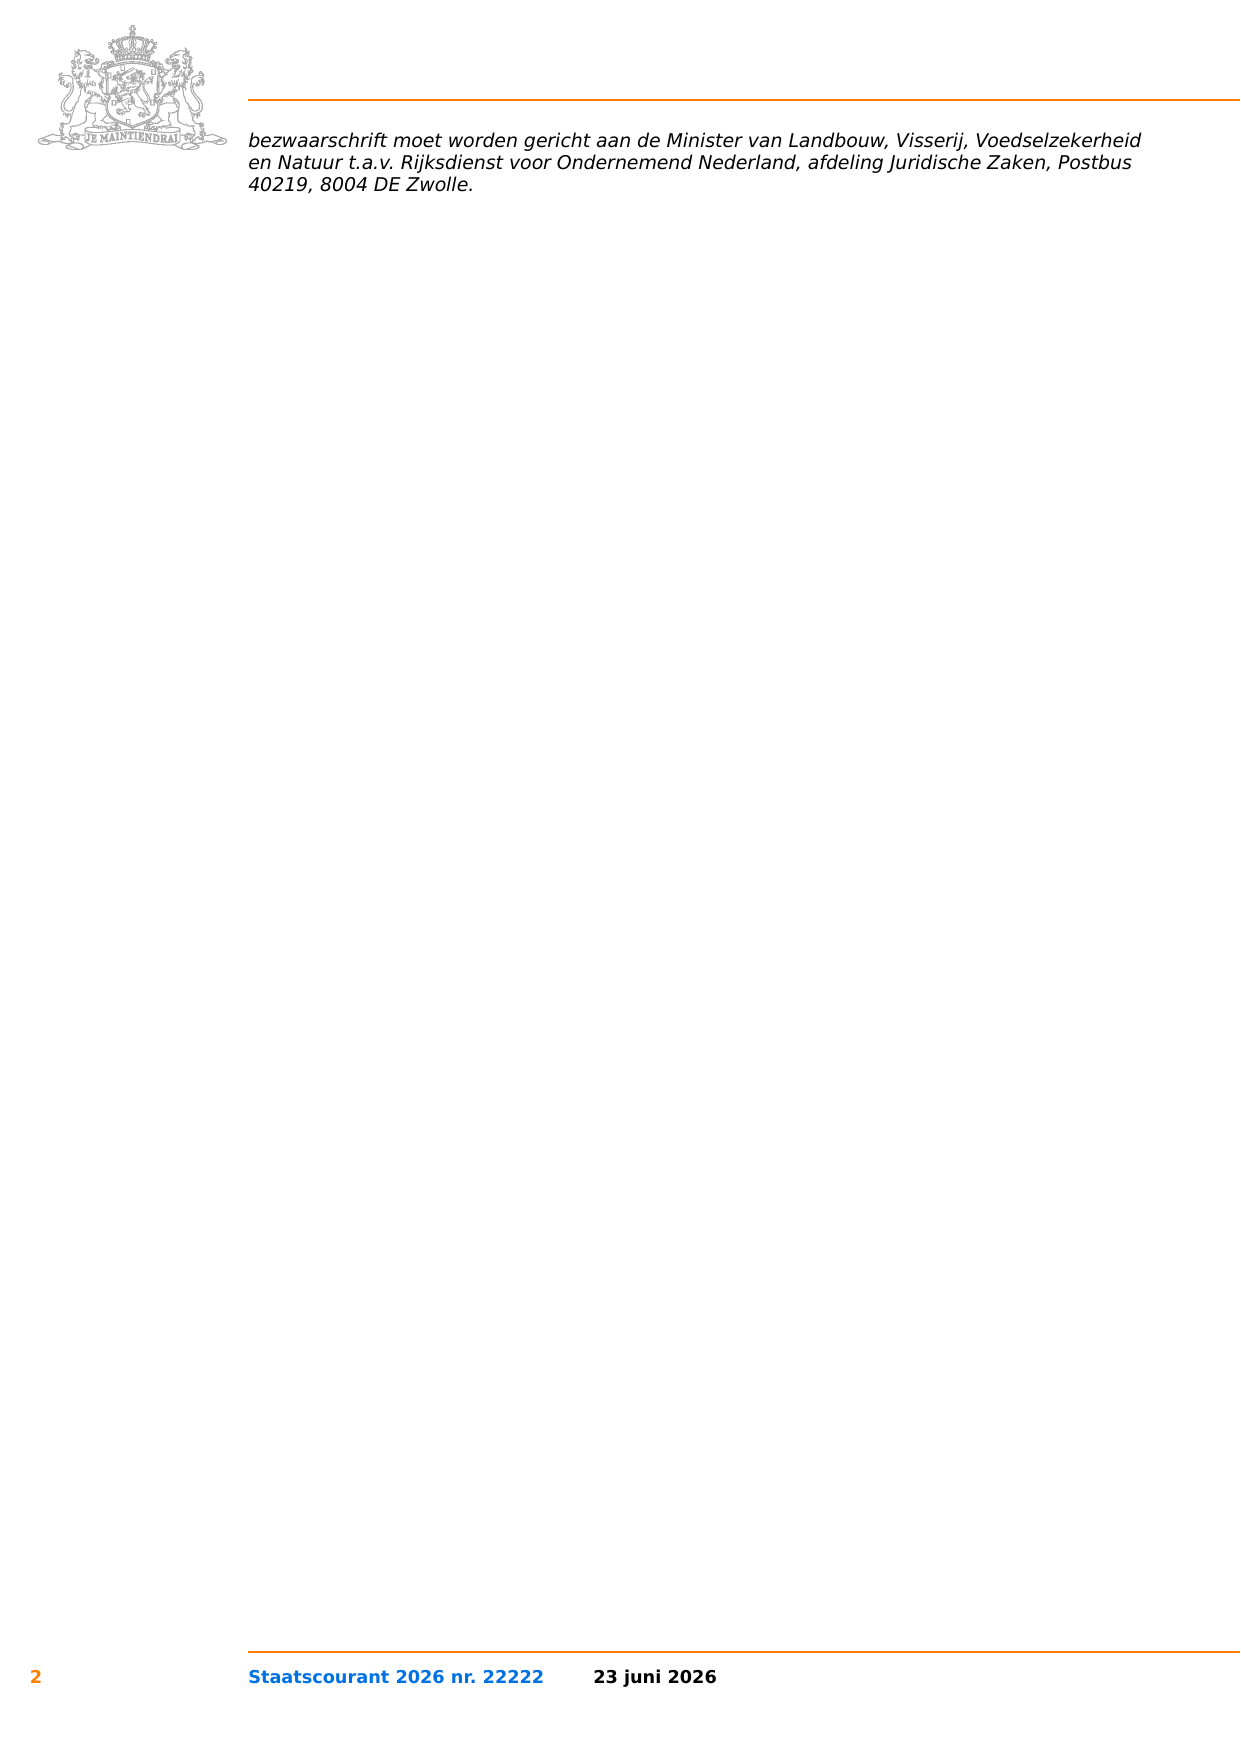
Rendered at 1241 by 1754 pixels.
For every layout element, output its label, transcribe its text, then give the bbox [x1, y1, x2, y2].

text bezwaarschrift moet worden gericht aan de Minister van Landbouw, Visserij, Voedselzekerheid en Natuur t.a.v. Rijksdienst voor Ondernemend Nederland, afdeling Juridische Zaken, Postbus 40219, 8004 DE Zwolle. [248, 130, 1163, 196]
picture [38, 25, 227, 150]
